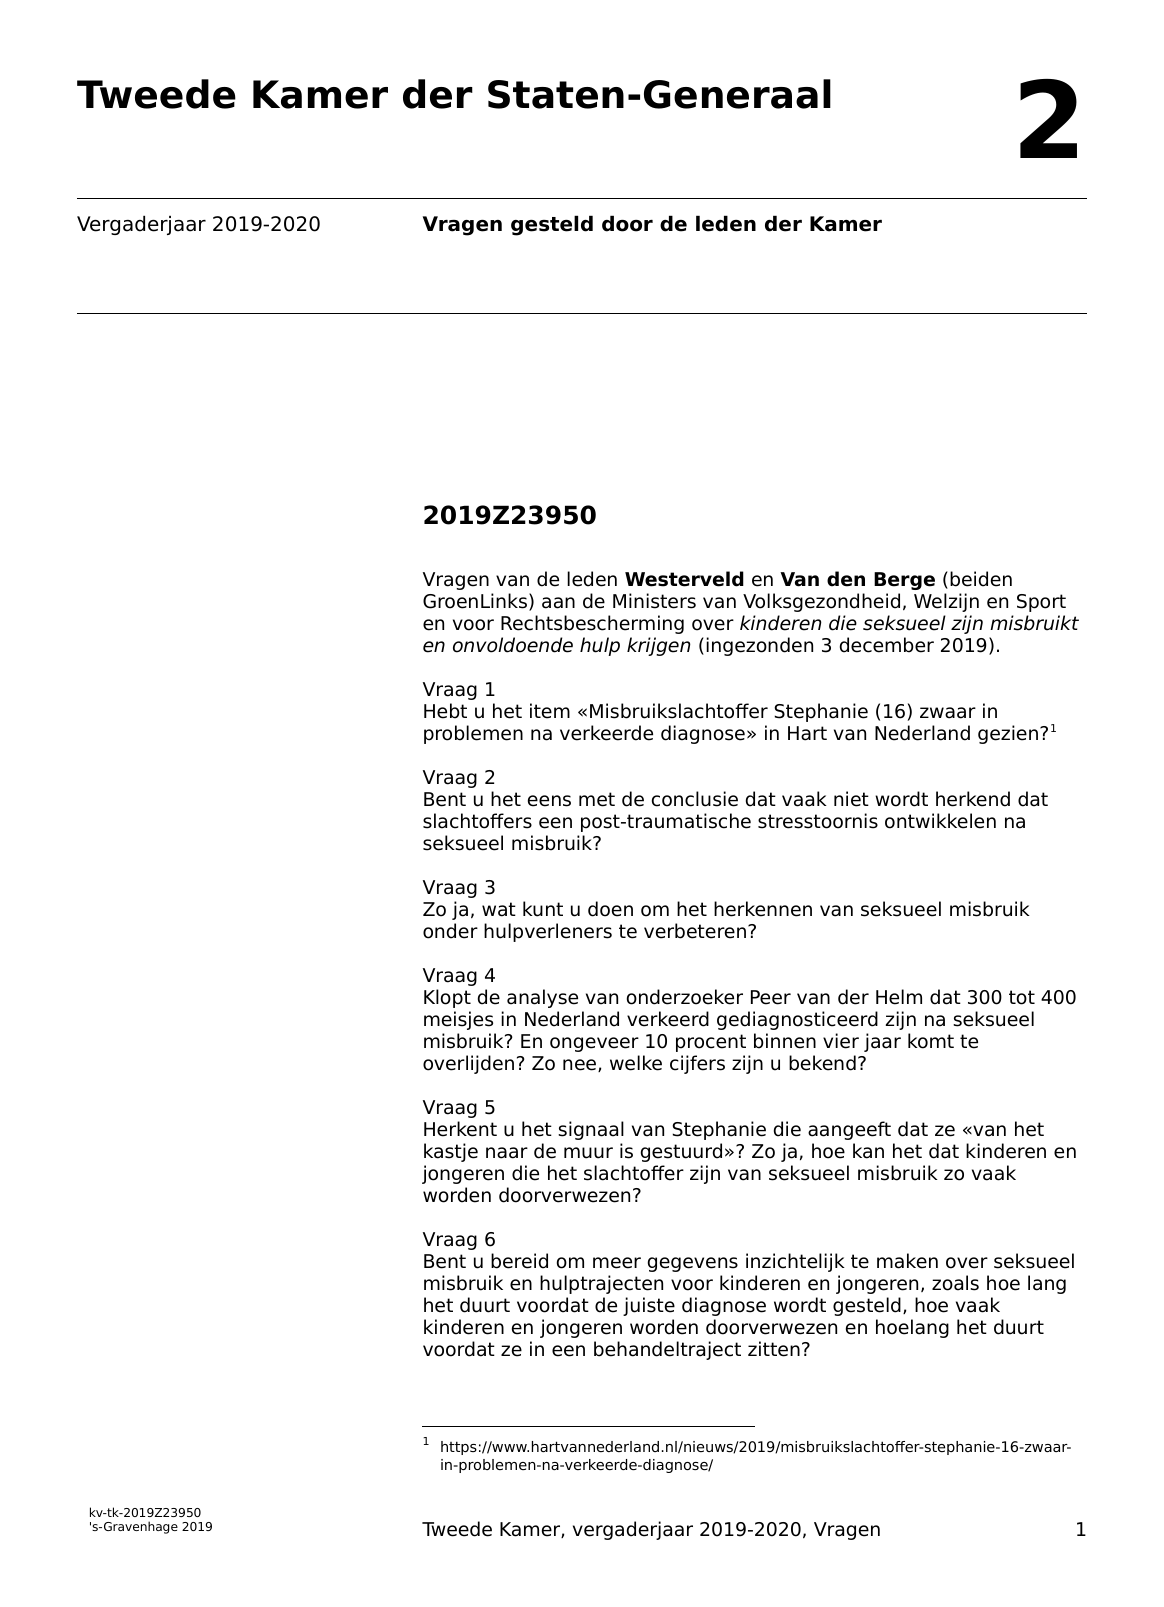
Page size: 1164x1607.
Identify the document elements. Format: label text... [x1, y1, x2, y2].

text Herkent u het signaal van Stephanie die aangeeft dat ze «van het kastje naar de muur is gestuurd»? Zo ja, hoe kan het dat kinderen en jongeren die het slachtoffer zijn van seksueel misbruik zo vaak worden doorverwezen? [422, 1119, 1087, 1207]
text Hebt u het item «Misbruikslachtoffer Stephanie (16) zwaar in problemen na verkeerde diagnose» in Hart van Nederland gezien? [422, 701, 1087, 745]
text Vraag 3 [422, 877, 1087, 899]
text kv-tk-2019Z23950 [88, 1506, 323, 1520]
table_cell Vragen gesteld door de leden der Kamer [422, 199, 1087, 313]
text Vragen van de leden Westerveld en Van den Berge (beiden GroenLinks) aan de Ministers van Volksgezondheid, Welzijn en Sport en voor Rechtsbescherming over kinderen die seksueel zijn misbruikt en onvoldoende hulp krijgen (ingezonden 3 december 2019). [422, 569, 1087, 657]
text Bent u bereid om meer gegevens inzichtelijk te maken over seksueel misbruik en hulptrajecten voor kinderen en jongeren, zoals hoe lang het duurt voordat de juiste diagnose wordt gesteld, hoe vaak kinderen en jongeren worden doorverwezen en hoelang het duurt voordat ze in een behandeltraject zitten? [422, 1251, 1087, 1361]
text Vraag 4 [422, 965, 1087, 987]
text Vraag 6 [422, 1229, 1087, 1251]
table_cell Vergaderjaar 2019-2020 [77, 199, 422, 313]
text 's-Gravenhage 2019 [88, 1520, 323, 1534]
text Klopt de analyse van onderzoeker Peer van der Helm dat 300 tot 400 meisjes in Nederland verkeerd gediagnosticeerd zijn na seksueel misbruik? En ongeveer 10 procent binnen vier jaar komt te overlijden? Zo nee, welke cijfers zijn u bekend? [422, 987, 1087, 1075]
table_header 2 [886, 59, 1087, 198]
table_header Tweede Kamer der Staten-Generaal [77, 59, 886, 198]
text https://www.hartvannederland.nl/nieuws/2019/misbruikslachtoffer-stephanie-16-zwaar-in-problemen-na-verkeerde-diagnose/ [422, 1435, 1087, 1474]
text Bent u het eens met de conclusie dat vaak niet wordt herkend dat slachtoffers een post-traumatische stresstoornis ontwikkelen na seksueel misbruik? [422, 789, 1087, 855]
text 2019Z23950 [422, 501, 1087, 531]
text Vraag 1 [422, 679, 1087, 701]
text Zo ja, wat kunt u doen om het herkennen van seksueel misbruik onder hulpverleners te verbeteren? [422, 899, 1087, 943]
text Vraag 2 [422, 767, 1087, 789]
text Vraag 5 [422, 1097, 1087, 1119]
